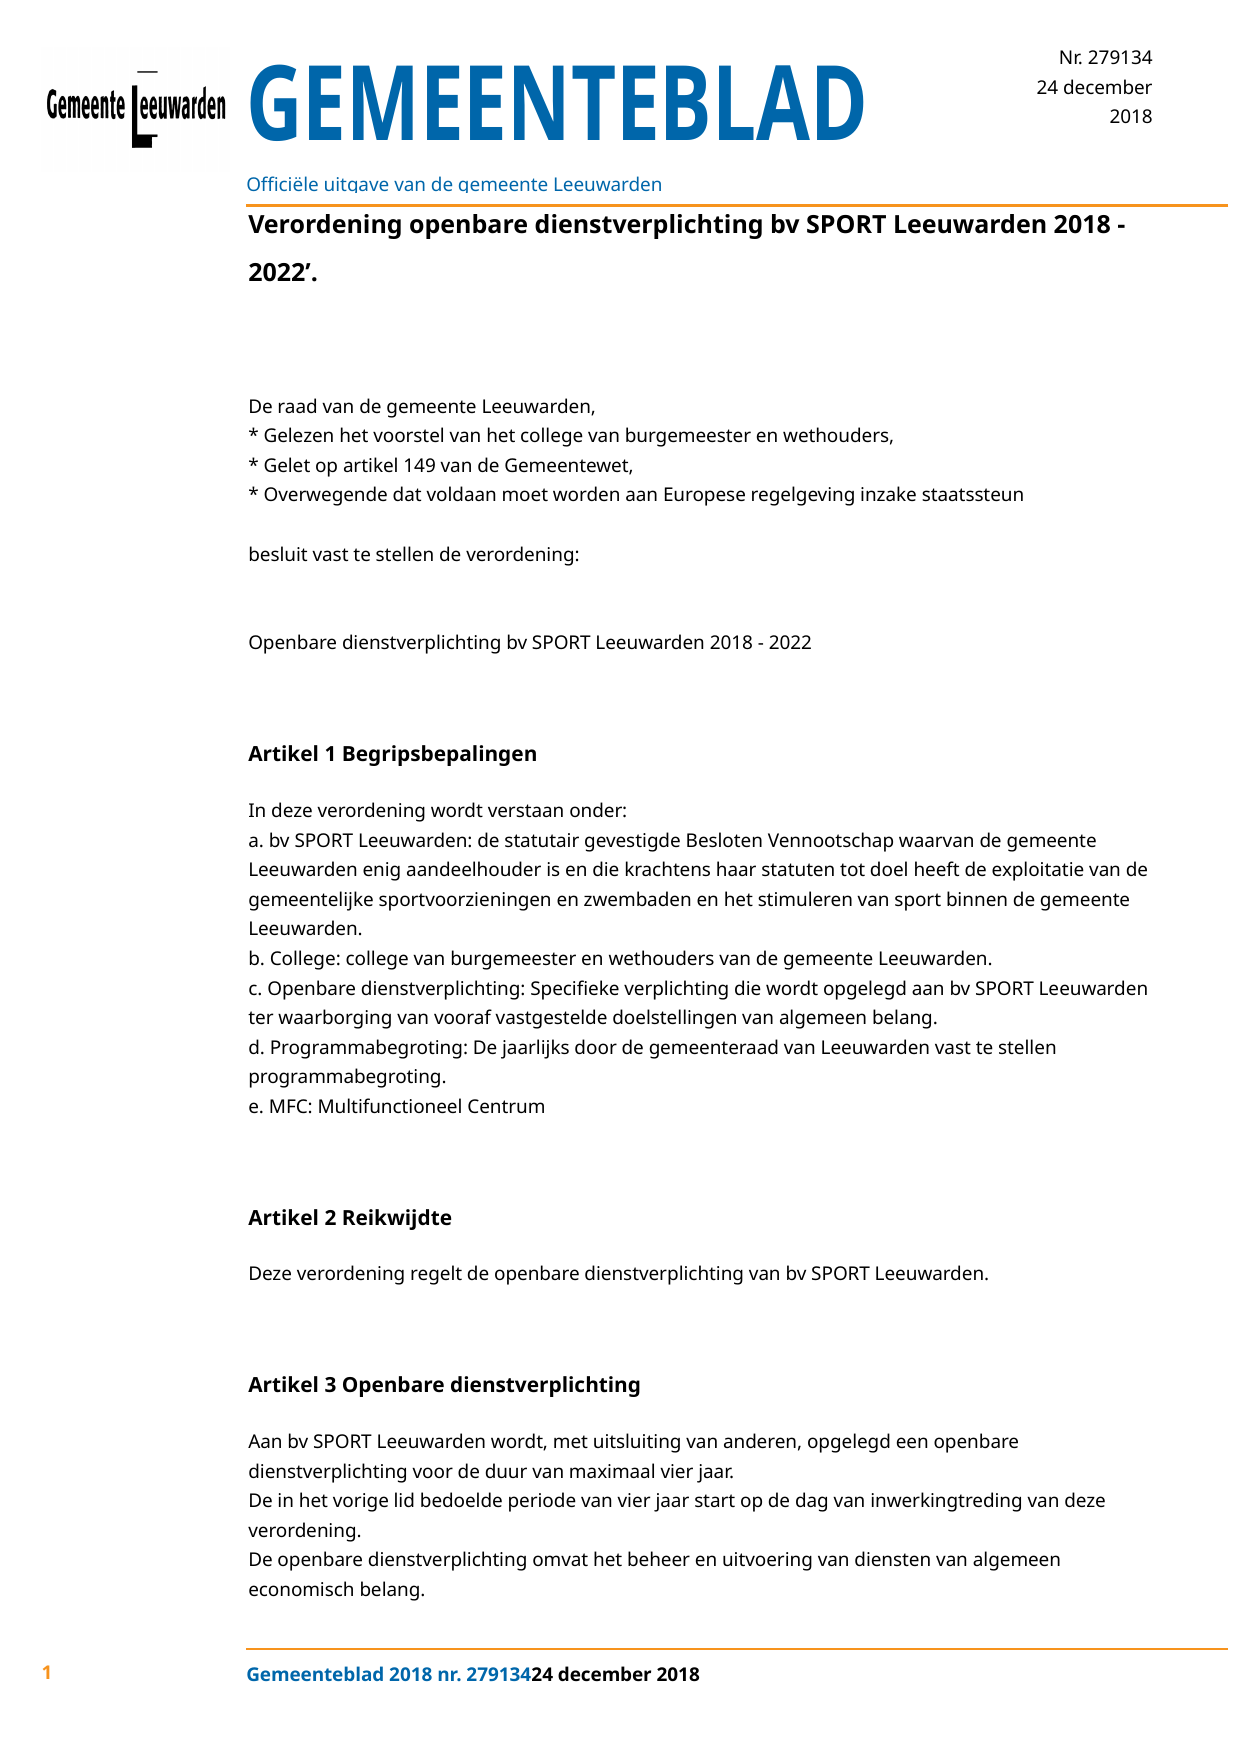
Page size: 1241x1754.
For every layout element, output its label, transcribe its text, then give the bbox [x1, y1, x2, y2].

text e. MFC: Multifunctioneel Centrum [248, 1093, 1152, 1119]
text c. Openbare dienstverplichting: Specifieke verplichting die wordt opgelegd aan bv SPORT Leeuwarden ter waarborging van vooraf vastgestelde doelstellingen van algemeen belang. [248, 975, 1152, 1030]
text De raad van de gemeente Leeuwarden, [248, 393, 1152, 419]
text * Gelezen het voorstel van het college van burgemeester en wethouders, [248, 422, 1152, 448]
text * Gelet op artikel 149 van de Gemeentewet, [248, 452, 1152, 478]
text Deze verordening regelt de openbare dienstverplichting van bv SPORT Leeuwarden. [248, 1261, 1152, 1286]
text Artikel 1 Begripsbepalingen [248, 739, 1152, 768]
picture [41, 47, 231, 172]
text Artikel 2 Reikwijdte [248, 1203, 1152, 1231]
text Aan bv SPORT Leeuwarden wordt, met uitsluiting van anderen, opgelegd een openbare dienstverplichting voor de duur van maximaal vier jaar. [248, 1428, 1152, 1483]
text De in het vorige lid bedoelde periode van vier jaar start op de dag van inwerkingtreding van deze verordening. [248, 1487, 1152, 1543]
text b. College: college van burgemeester en wethouders van de gemeente Leeuwarden. [248, 945, 1152, 971]
text besluit vast te stellen de verordening: [248, 541, 1152, 567]
text Verordening openbare dienstverplichting bv SPORT Leeuwarden 2018 - 2022’. [248, 207, 1152, 288]
text a. bv SPORT Leeuwarden: de statutair gevestigde Besloten Vennootschap waarvan de gemeente Leeuwarden enig aandeelhouder is en die krachtens haar statuten tot doel heeft de exploitatie van de gemeentelijke sportvoorzieningen en zwembaden en het stimuleren van sport binnen de gemeente Leeuwarden. [248, 827, 1152, 941]
text Openbare dienstverplichting bv SPORT Leeuwarden 2018 - 2022 [248, 629, 1152, 655]
text d. Programmabegroting: De jaarlijks door de gemeenteraad van Leeuwarden vast te stellen programmabegroting. [248, 1034, 1152, 1089]
text In deze verordening wordt verstaan onder: [248, 797, 1152, 823]
text Artikel 3 Openbare dienstverplichting [248, 1370, 1152, 1399]
text * Overwegende dat voldaan moet worden aan Europese regelgeving inzake staatssteun [248, 482, 1152, 507]
text De openbare dienstverplichting omvat het beheer en uitvoering van diensten van algemeen economisch belang. [248, 1547, 1152, 1602]
